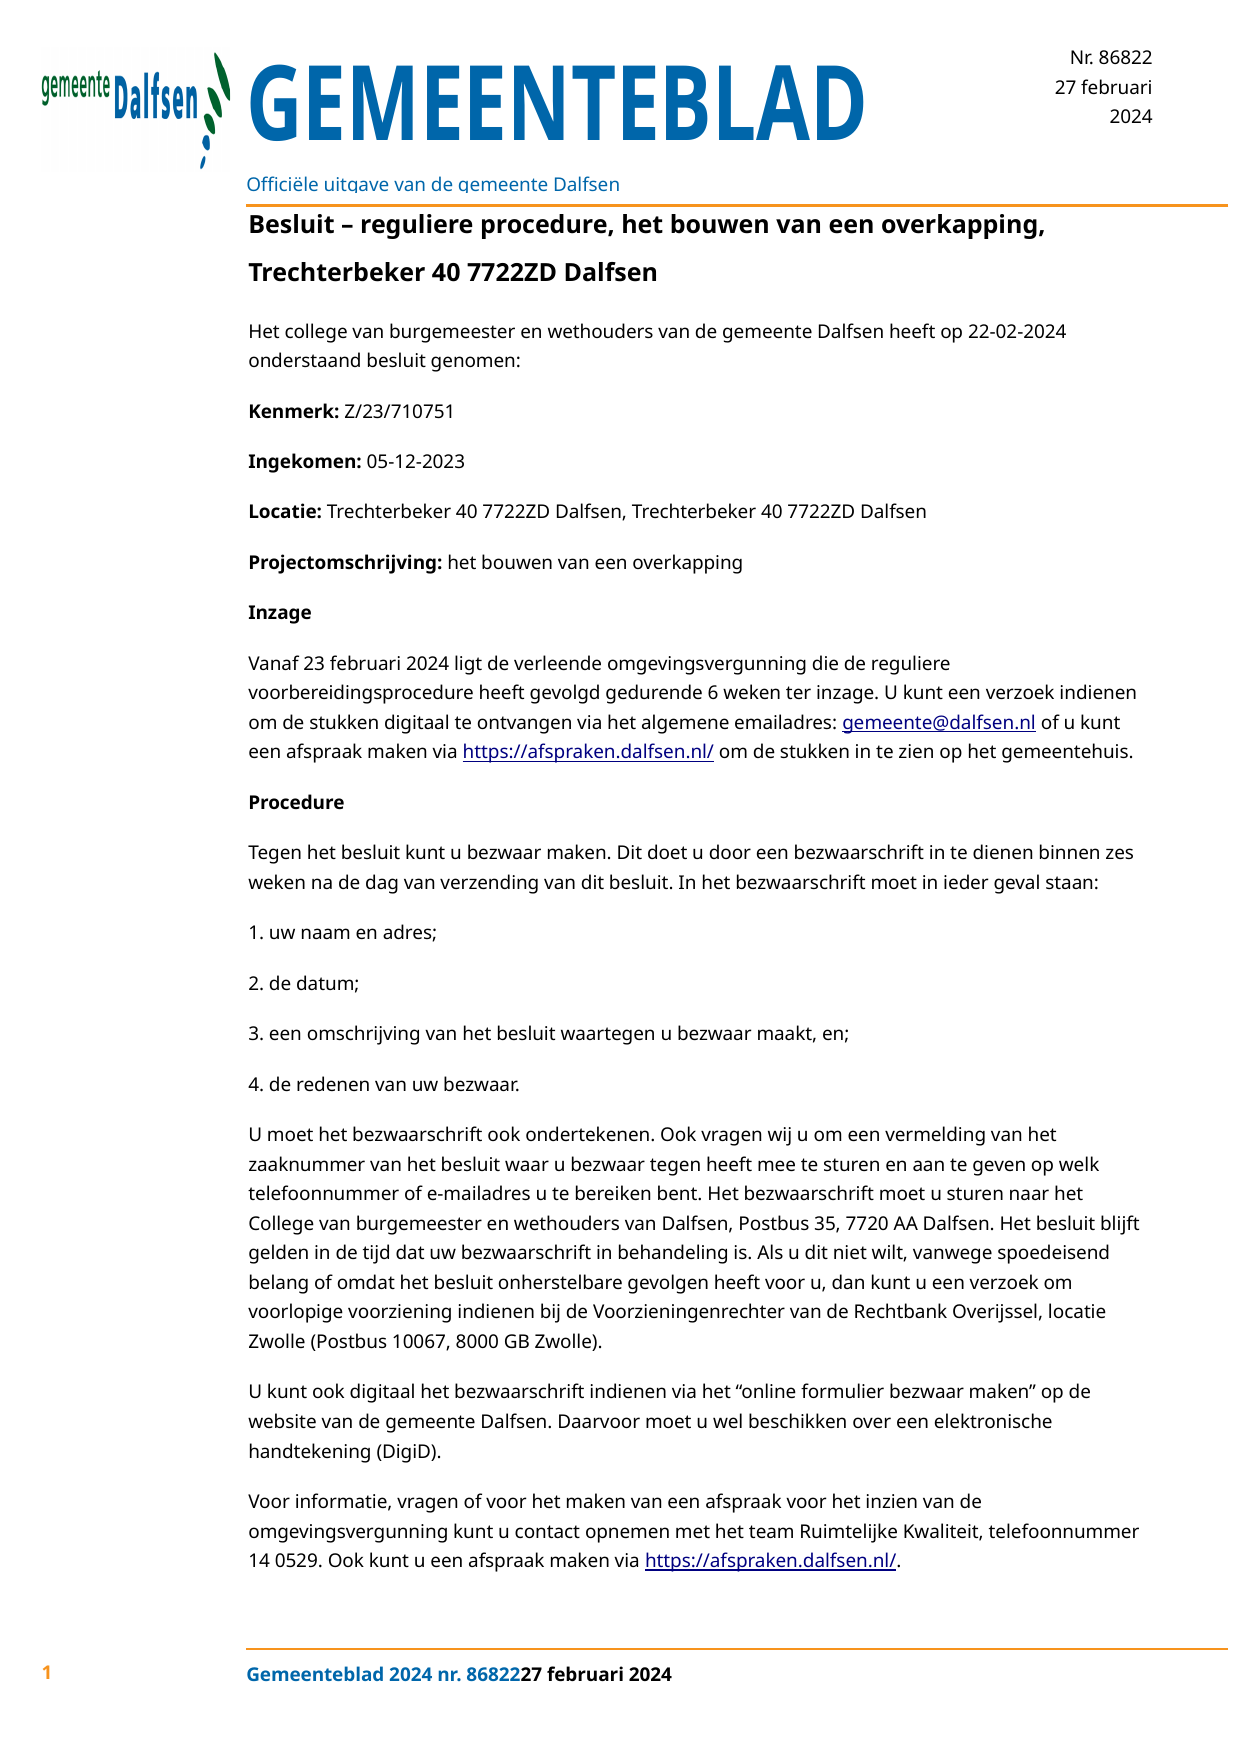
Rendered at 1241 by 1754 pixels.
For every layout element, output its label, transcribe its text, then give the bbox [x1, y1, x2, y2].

text Ingekomen: 05-12-2023 [248, 448, 1152, 474]
text Procedure [248, 789, 1152, 815]
text Projectomschrijving: het bouwen van een overkapping [248, 549, 1152, 575]
text Tegen het besluit kunt u bezwaar maken. Dit doet u door een bezwaarschrift in te dienen binnen zes weken na de dag van verzending van dit besluit. In het bezwaarschrift moet in ieder geval staan: [248, 839, 1152, 895]
text 3. een omschrijving van het besluit waartegen u bezwaar maakt, en; [248, 1020, 1152, 1046]
text Het college van burgemeester en wethouders van de gemeente Dalfsen heeft op 22-02-2024 onderstaand besluit genomen: [248, 318, 1152, 373]
text 4. de redenen van uw bezwaar. [248, 1071, 1152, 1097]
text Kenmerk: Z/23/710751 [248, 398, 1152, 424]
text Voor informatie, vragen of voor het maken van een afspraak voor het inzien van de omgevingsvergunning kunt u contact opnemen met het team Ruimtelijke Kwaliteit, telefoonnummer 14 0529. Ook kunt u een afspraak maken via https://afspraken.dalfsen.nl/. [248, 1488, 1152, 1573]
text Inzage [248, 599, 1152, 625]
text Locatie: Trechterbeker 40 7722ZD Dalfsen, Trechterbeker 40 7722ZD Dalfsen [248, 499, 1152, 524]
text Besluit – reguliere procedure, het bouwen van een overkapping, Trechterbeker 40 7722ZD Dalfsen [248, 207, 1152, 288]
text U moet het bezwaarschrift ook ondertekenen. Ook vragen wij u om een vermelding van het zaaknummer van het besluit waar u bezwaar tegen heeft mee te sturen en aan te geven op welk telefoonnummer of e-mailadres u te bereiken bent. Het bezwaarschrift moet u sturen naar het College van burgemeester en wethouders van Dalfsen, Postbus 35, 7720 AA Dalfsen. Het besluit blijft gelden in de tijd dat uw bezwaarschrift in behandeling is. Als u dit niet wilt, vanwege spoedeisend belang of omdat het besluit onherstelbare gevolgen heeft voor u, dan kunt u een verzoek om voorlopige voorziening indienen bij de Voorzieningenrechter van de Rechtbank Overijssel, locatie Zwolle (Postbus 10067, 8000 GB Zwolle). [248, 1121, 1152, 1354]
text Vanaf 23 februari 2024 ligt de verleende omgevingsvergunning die de reguliere voorbereidingsprocedure heeft gevolgd gedurende 6 weken ter inzage. U kunt een verzoek indienen om de stukken digitaal te ontvangen via het algemene emailadres: gemeente@dalfsen.nl of u kunt een afspraak maken via https://afspraken.dalfsen.nl/ om de stukken in te zien op het gemeentehuis. [248, 650, 1152, 764]
picture [41, 47, 231, 172]
text 2. de datum; [248, 970, 1152, 996]
text U kunt ook digitaal het bezwaarschrift indienen via het “online formulier bezwaar maken” op de website van de gemeente Dalfsen. Daarvoor moet u wel beschikken over een elektronische handtekening (DigiD). [248, 1379, 1152, 1464]
text 1. uw naam en adres; [248, 919, 1152, 945]
